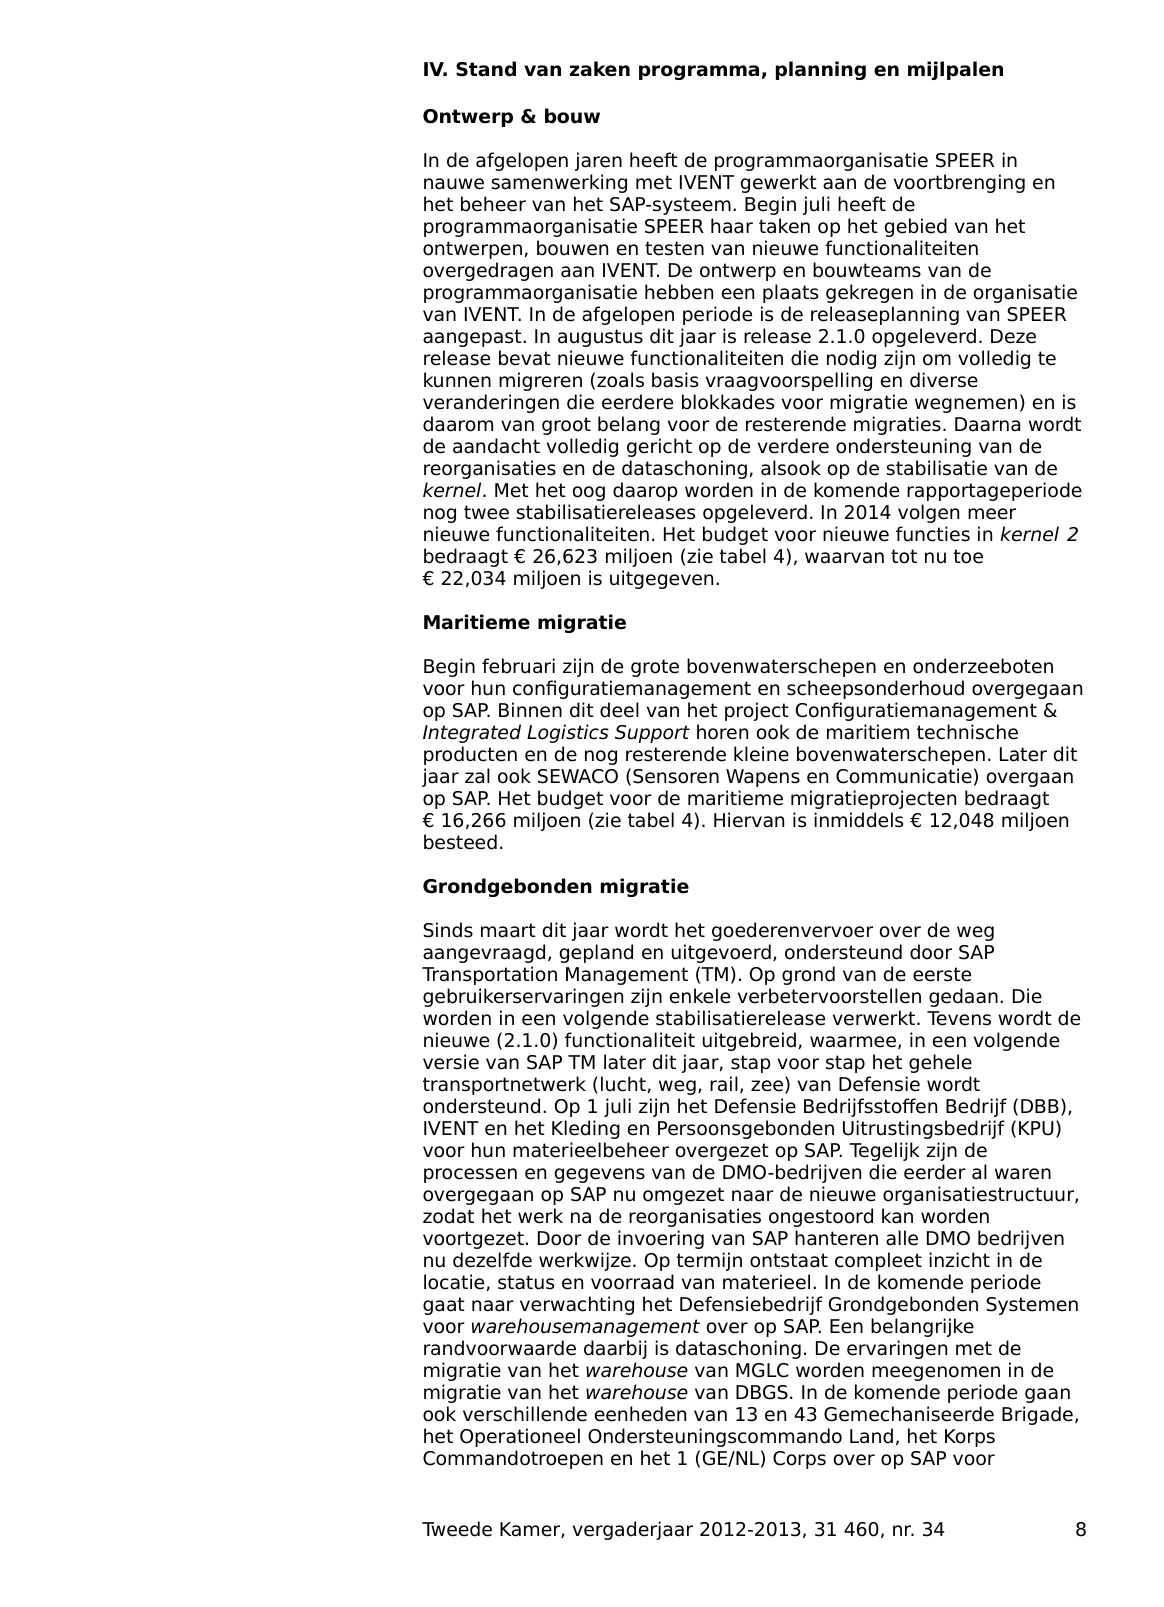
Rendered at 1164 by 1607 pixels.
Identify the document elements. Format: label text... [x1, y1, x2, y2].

subtitle Ontwerp & bouw [422, 106, 1087, 128]
text Begin februari zijn de grote bovenwaterschepen en onderzeeboten voor hun configuratiemanagement en scheepsonderhoud overgegaan op SAP. Binnen dit deel van het project Configuratiemanagement & Integrated Logistics Support horen ook de maritiem technische producten en de nog resterende kleine bovenwaterschepen. Later dit jaar zal ook SEWACO (Sensoren Wapens en Communicatie) overgaan op SAP. Het budget voor de maritieme migratieprojecten bedraagt € 16,266 miljoen (zie tabel 4). Hiervan is inmiddels € 12,048 miljoen besteed. [422, 656, 1087, 854]
text Sinds maart dit jaar wordt het goederenvervoer over de weg aangevraagd, gepland en uitgevoerd, ondersteund door SAP Transportation Management (TM). Op grond van de eerste gebruikerservaringen zijn enkele verbetervoorstellen gedaan. Die worden in een volgende stabilisatierelease verwerkt. Tevens wordt de nieuwe (2.1.0) functionaliteit uitgebreid, waarmee, in een volgende versie van SAP TM later dit jaar, stap voor stap het gehele transportnetwerk (lucht, weg, rail, zee) van Defensie wordt ondersteund. Op 1 juli zijn het Defensie Bedrijfsstoffen Bedrijf (DBB), IVENT en het Kleding en Persoonsgebonden Uitrustingsbedrijf (KPU) voor hun materieelbeheer overgezet op SAP. Tegelijk zijn de processen en gegevens van de DMO-bedrijven die eerder al waren overgegaan op SAP nu omgezet naar de nieuwe organisatiestructuur, zodat het werk na de reorganisaties ongestoord kan worden voortgezet. Door de invoering van SAP hanteren alle DMO bedrijven nu dezelfde werkwijze. Op termijn ontstaat compleet inzicht in de locatie, status en voorraad van materieel. In de komende periode gaat naar verwachting het Defensiebedrijf Grondgebonden Systemen voor warehousemanagement over op SAP. Een belangrijke randvoorwaarde daarbij is dataschoning. De ervaringen met de migratie van het warehouse van MGLC worden meegenomen in de migratie van het warehouse van DBGS. In de komende periode gaan ook verschillende eenheden van 13 en 43 Gemechaniseerde Brigade, het Operationeel Ondersteuningscommando Land, het Korps Commandotroepen en het 1 (GE/NL) Corps over op SAP voor [422, 920, 1087, 1470]
subtitle IV. Stand van zaken programma, planning en mijlpalen [422, 59, 1087, 81]
text In de afgelopen jaren heeft de programmaorganisatie SPEER in nauwe samenwerking met IVENT gewerkt aan de voortbrenging en het beheer van het SAP-systeem. Begin juli heeft de programmaorganisatie SPEER haar taken op het gebied van het ontwerpen, bouwen en testen van nieuwe functionaliteiten overgedragen aan IVENT. De ontwerp en bouwteams van de programmaorganisatie hebben een plaats gekregen in de organisatie van IVENT. In de afgelopen periode is de releaseplanning van SPEER aangepast. In augustus dit jaar is release 2.1.0 opgeleverd. Deze release bevat nieuwe functionaliteiten die nodig zijn om volledig te kunnen migreren (zoals basis vraagvoorspelling en diverse veranderingen die eerdere blokkades voor migratie wegnemen) en is daarom van groot belang voor de resterende migraties. Daarna wordt de aandacht volledig gericht op de verdere ondersteuning van de reorganisaties en de dataschoning, alsook op de stabilisatie van de kernel. Met het oog daarop worden in de komende rapportageperiode nog twee stabilisatiereleases opgeleverd. In 2014 volgen meer nieuwe functionaliteiten. Het budget voor nieuwe functies in kernel 2 bedraagt € 26,623 miljoen (zie tabel 4), waarvan tot nu toe € 22,034 miljoen is uitgegeven. [422, 150, 1087, 590]
subtitle Grondgebonden migratie [422, 876, 1087, 898]
subtitle Maritieme migratie [422, 612, 1087, 634]
